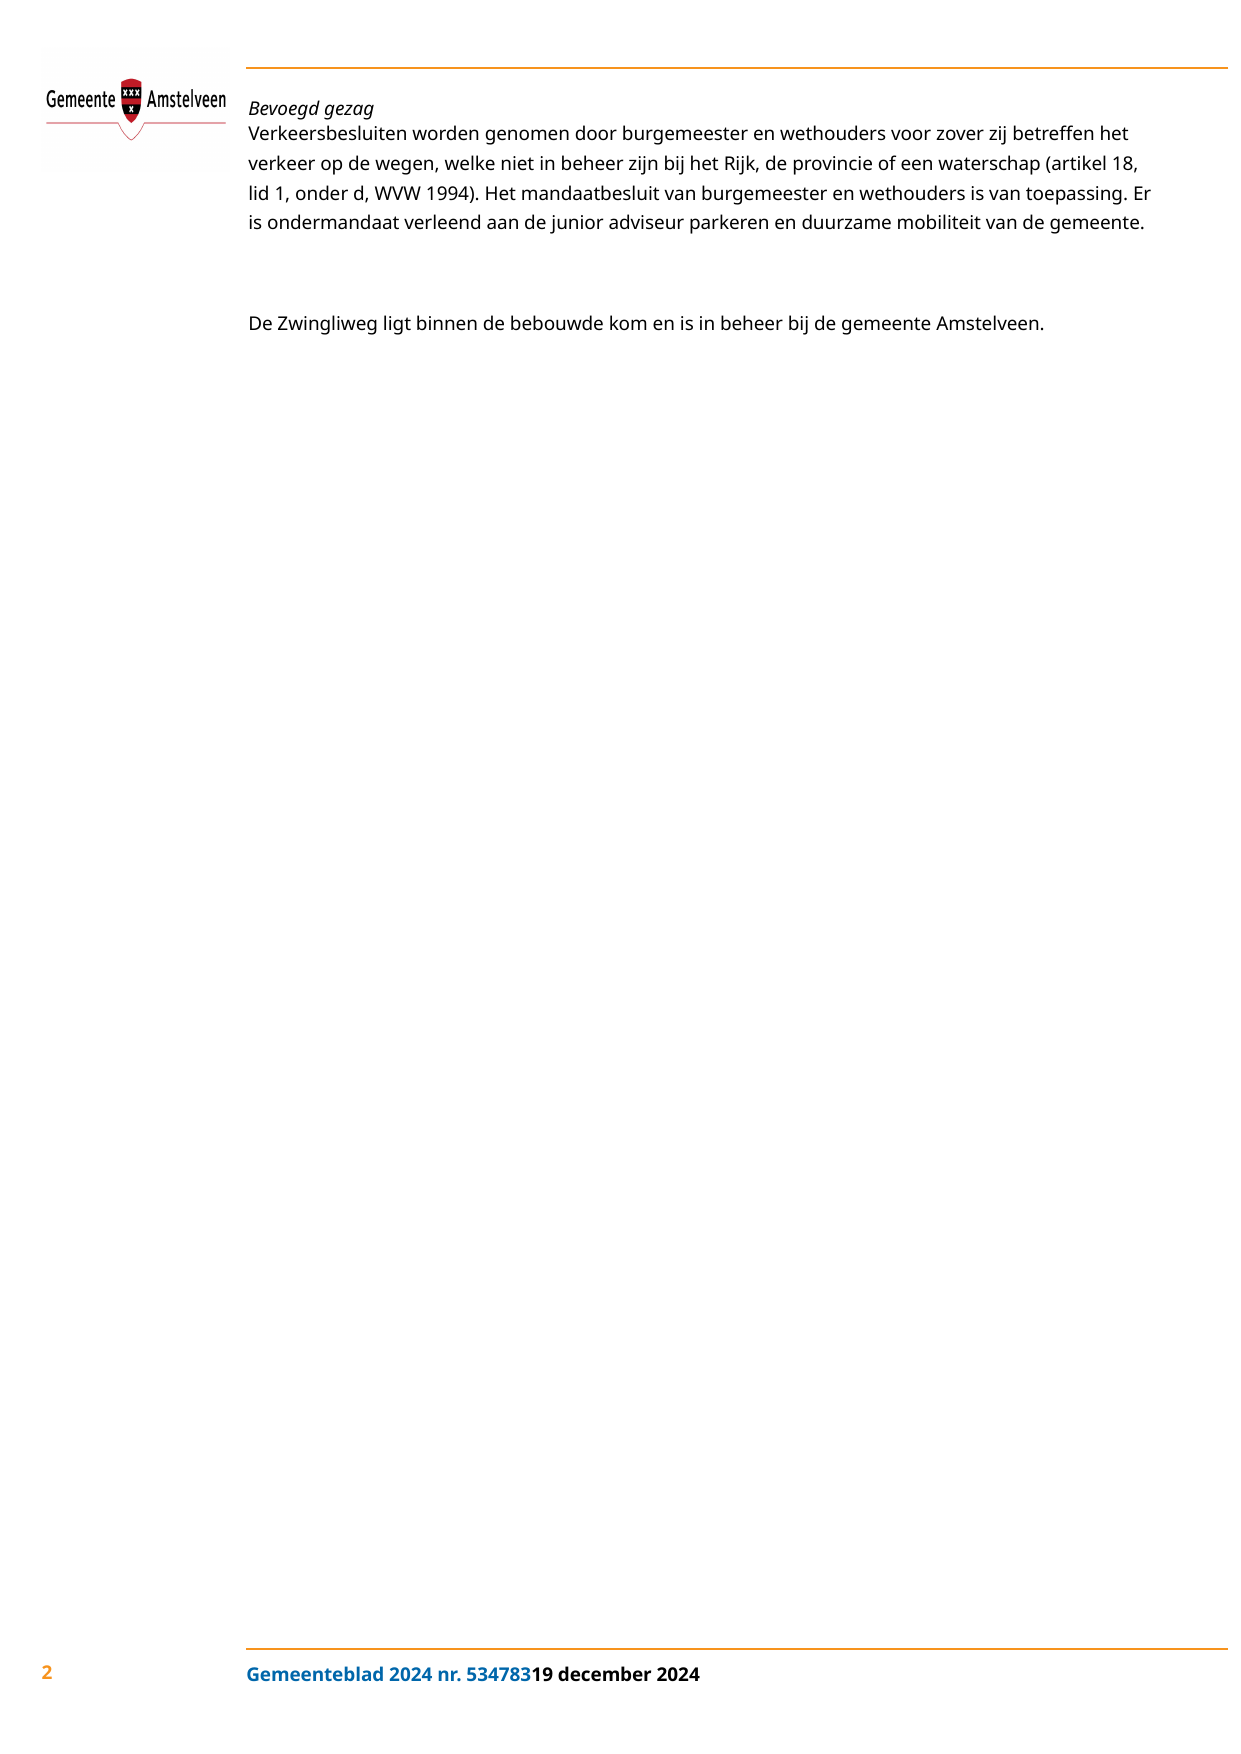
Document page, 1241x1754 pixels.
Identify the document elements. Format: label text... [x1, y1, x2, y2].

text Bevoegd gezag [248, 95, 1152, 121]
text Verkeersbesluiten worden genomen door burgemeester en wethouders voor zover zij betreffen het verkeer op de wegen, welke niet in beheer zijn bij het Rijk, de provincie of een waterschap (artikel 18, lid 1, onder d, WVW 1994). Het mandaatbesluit van burgemeester en wethouders is van toepassing. Er is ondermandaat verleend aan de junior adviseur parkeren en duurzame mobiliteit van de gemeente. [248, 121, 1152, 235]
text De Zwingliweg ligt binnen de bebouwde kom en is in beheer bij de gemeente Amstelveen. [248, 310, 1152, 336]
picture [41, 47, 231, 172]
